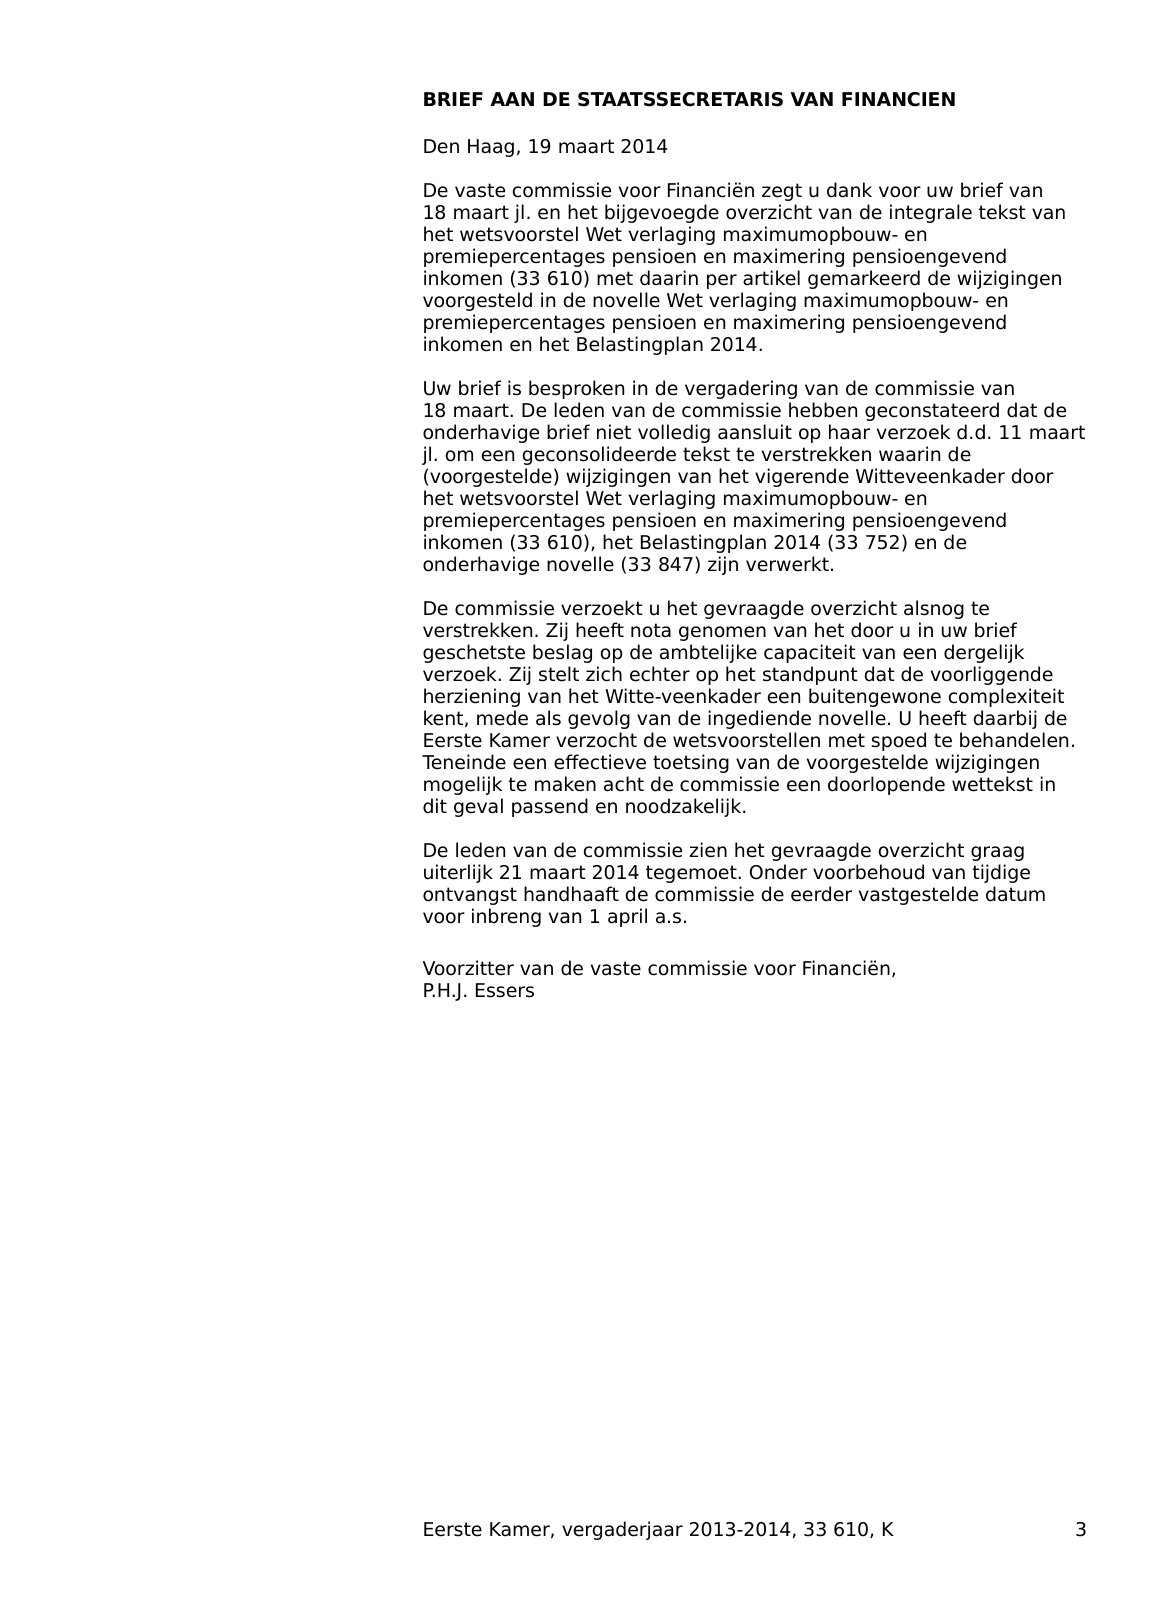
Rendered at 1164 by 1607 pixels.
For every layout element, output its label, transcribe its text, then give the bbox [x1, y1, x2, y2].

text De vaste commissie voor Financiën zegt u dank voor uw brief van 18 maart jl. en het bijgevoegde overzicht van de integrale tekst van het wetsvoorstel Wet verlaging maximumopbouw- en premiepercentages pensioen en maximering pensioengevend inkomen (33 610) met daarin per artikel gemarkeerd de wijzigingen voorgesteld in de novelle Wet verlaging maximumopbouw- en premiepercentages pensioen en maximering pensioengevend inkomen en het Belastingplan 2014. [422, 180, 1087, 356]
text Uw brief is besproken in de vergadering van de commissie van 18 maart. De leden van de commissie hebben geconstateerd dat de onderhavige brief niet volledig aansluit op haar verzoek d.d. 11 maart jl. om een geconsolideerde tekst te verstrekken waarin de (voorgestelde) wijzigingen van het vigerende Witteveenkader door het wetsvoorstel Wet verlaging maximumopbouw- en premiepercentages pensioen en maximering pensioengevend inkomen (33 610), het Belastingplan 2014 (33 752) en de onderhavige novelle (33 847) zijn verwerkt. [422, 378, 1087, 576]
text De leden van de commissie zien het gevraagde overzicht graag uiterlijk 21 maart 2014 tegemoet. Onder voorbehoud van tijdige ontvangst handhaaft de commissie de eerder vastgestelde datum voor inbreng van 1 april a.s. [422, 840, 1087, 928]
subtitle BRIEF AAN DE STAATSSECRETARIS VAN FINANCIEN [422, 89, 1087, 111]
text Voorzitter van de vaste commissie voor Financiën, P.H.J. Essers [422, 958, 1087, 1002]
text De commissie verzoekt u het gevraagde overzicht alsnog te verstrekken. Zij heeft nota genomen van het door u in uw brief geschetste beslag op de ambtelijke capaciteit van een dergelijk verzoek. Zij stelt zich echter op het standpunt dat de voorliggende herziening van het Witte-veenkader een buitengewone complexiteit kent, mede als gevolg van de ingediende novelle. U heeft daarbij de Eerste Kamer verzocht de wetsvoorstellen met spoed te behandelen. Teneinde een effectieve toetsing van de voorgestelde wijzigingen mogelijk te maken acht de commissie een doorlopende wettekst in dit geval passend en noodzakelijk. [422, 598, 1087, 818]
text Den Haag, 19 maart 2014 [422, 136, 1087, 158]
